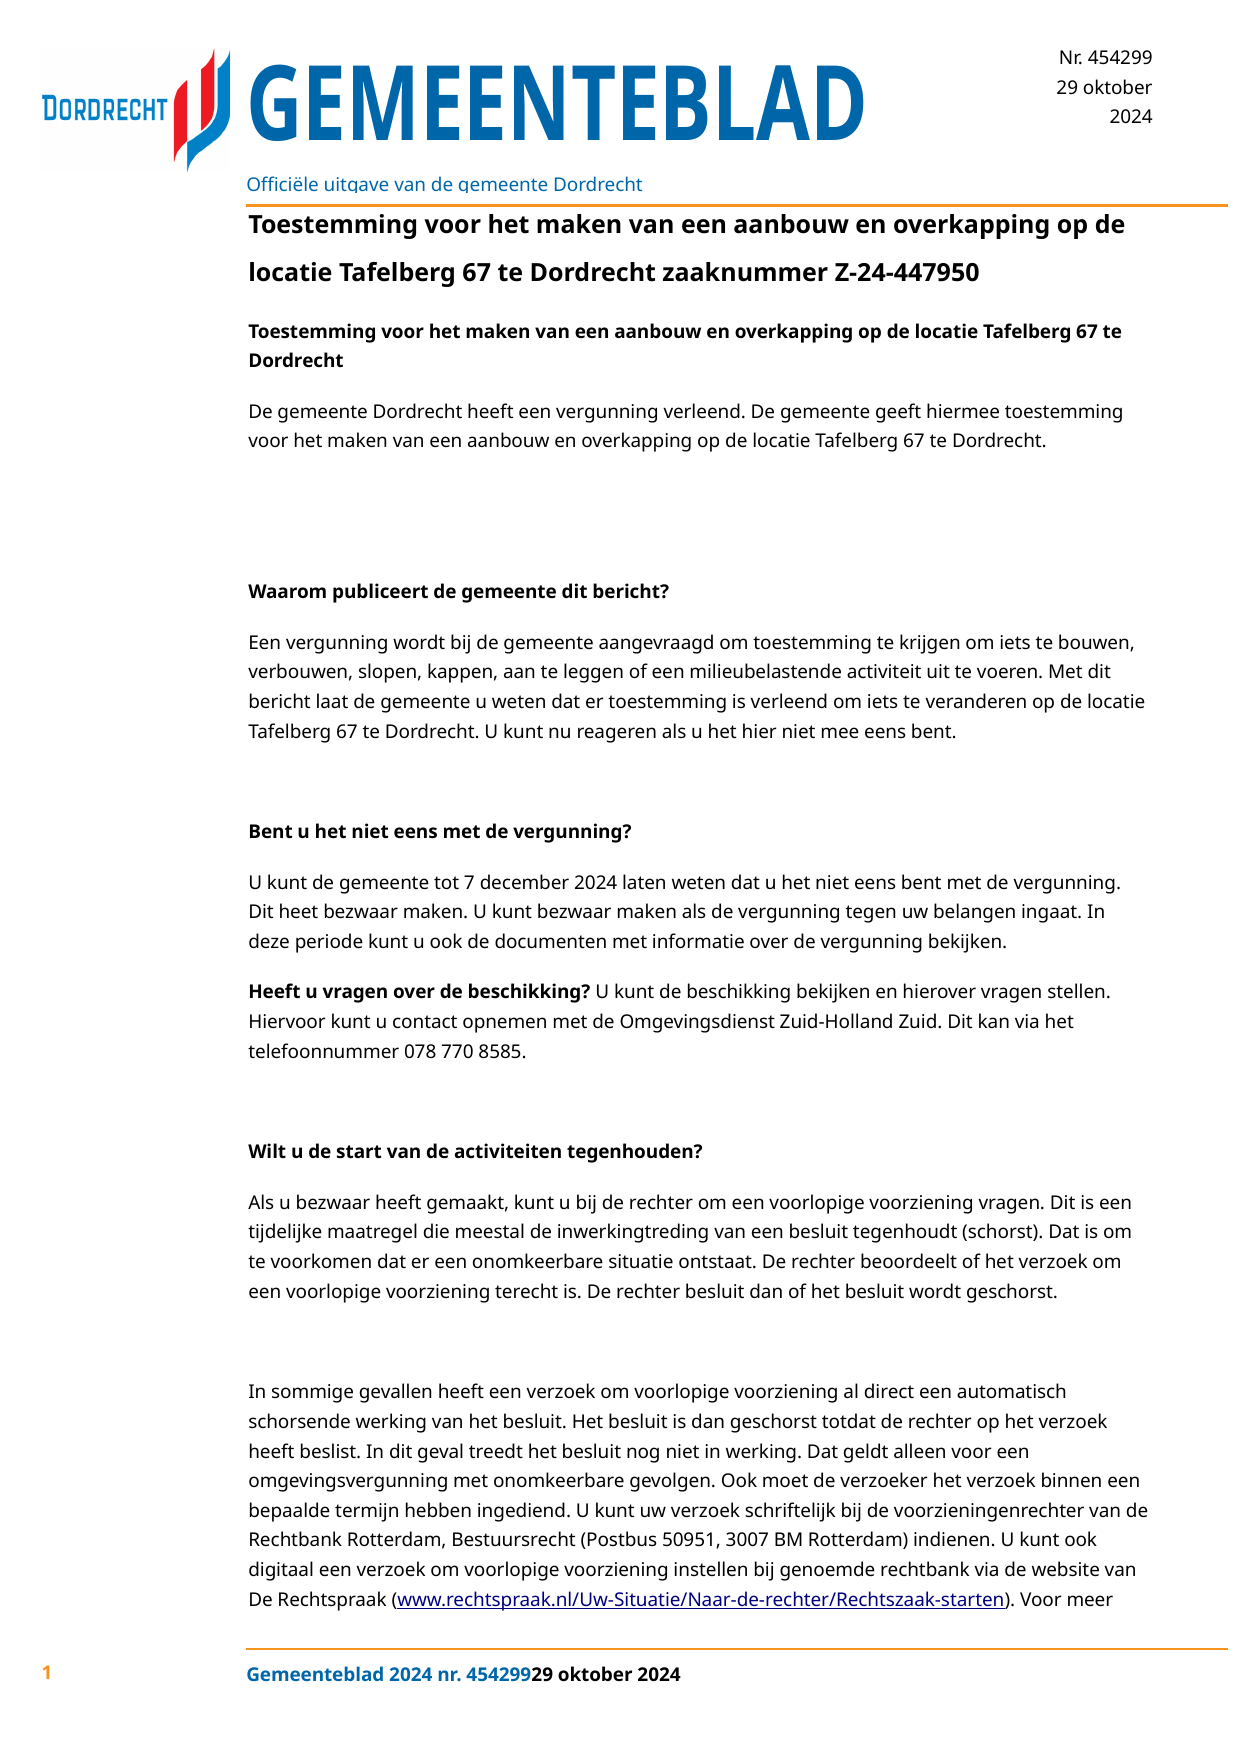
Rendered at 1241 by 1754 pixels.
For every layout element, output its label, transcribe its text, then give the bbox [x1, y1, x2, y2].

text U kunt de gemeente tot 7 december 2024 laten weten dat u het niet eens bent met de vergunning. Dit heet bezwaar maken. U kunt bezwaar maken als de vergunning tegen uw belangen ingaat. In deze periode kunt u ook de documenten met informatie over de vergunning bekijken. [248, 869, 1152, 954]
picture [41, 47, 231, 172]
text De gemeente Dordrecht heeft een vergunning verleend. De gemeente geeft hiermee toestemming voor het maken van een aanbouw en overkapping op de locatie Tafelberg 67 te Dordrecht. [248, 398, 1152, 453]
text Een vergunning wordt bij de gemeente aangevraagd om toestemming te krijgen om iets te bouwen, verbouwen, slopen, kappen, aan te leggen of een milieubelastende activiteit uit te voeren. Met dit bericht laat de gemeente u weten dat er toestemming is verleend om iets te veranderen op de locatie Tafelberg 67 te Dordrecht. U kunt nu reageren als u het hier niet mee eens bent. [248, 629, 1152, 744]
text Heeft u vragen over de beschikking? U kunt de beschikking bekijken en hierover vragen stellen. Hiervoor kunt u contact opnemen met de Omgevingsdienst Zuid-Holland Zuid. Dit kan via het telefoonnummer 078 770 8585. [248, 979, 1152, 1064]
text Wilt u de start van de activiteiten tegenhouden? [248, 1139, 1152, 1164]
text Waarom publiceert de gemeente dit bericht? [248, 579, 1152, 604]
text Bent u het niet eens met de vergunning? [248, 819, 1152, 844]
text Toestemming voor het maken van een aanbouw en overkapping op de locatie Tafelberg 67 te Dordrecht zaaknummer Z-24-447950 [248, 207, 1152, 288]
text In sommige gevallen heeft een verzoek om voorlopige voorziening al direct een automatisch schorsende werking van het besluit. Het besluit is dan geschorst totdat de rechter op het verzoek heeft beslist. In dit geval treedt het besluit nog niet in werking. Dat geldt alleen voor een omgevingsvergunning met onomkeerbare gevolgen. Ook moet de verzoeker het verzoek binnen een bepaalde termijn hebben ingediend. U kunt uw verzoek schriftelijk bij de voorzieningenrechter van de Rechtbank Rotterdam, Bestuursrecht (Postbus 50951, 3007 BM Rotterdam) indienen. U kunt ook digitaal een verzoek om voorlopige voorziening instellen bij genoemde rechtbank via de website van De Rechtspraak (www.rechtspraak.nl/Uw-Situatie/Naar-de-rechter/Rechtszaak-starten). Voor meer [248, 1379, 1152, 1612]
text Als u bezwaar heeft gemaakt, kunt u bij de rechter om een voorlopige voorziening vragen. Dit is een tijdelijke maatregel die meestal de inwerkingtreding van een besluit tegenhoudt (schorst). Dat is om te voorkomen dat er een onomkeerbare situatie ontstaat. De rechter beoordeelt of het verzoek om een voorlopige voorziening terecht is. De rechter besluit dan of het besluit wordt geschorst. [248, 1189, 1152, 1304]
text Toestemming voor het maken van een aanbouw en overkapping op de locatie Tafelberg 67 te Dordrecht [248, 318, 1152, 373]
